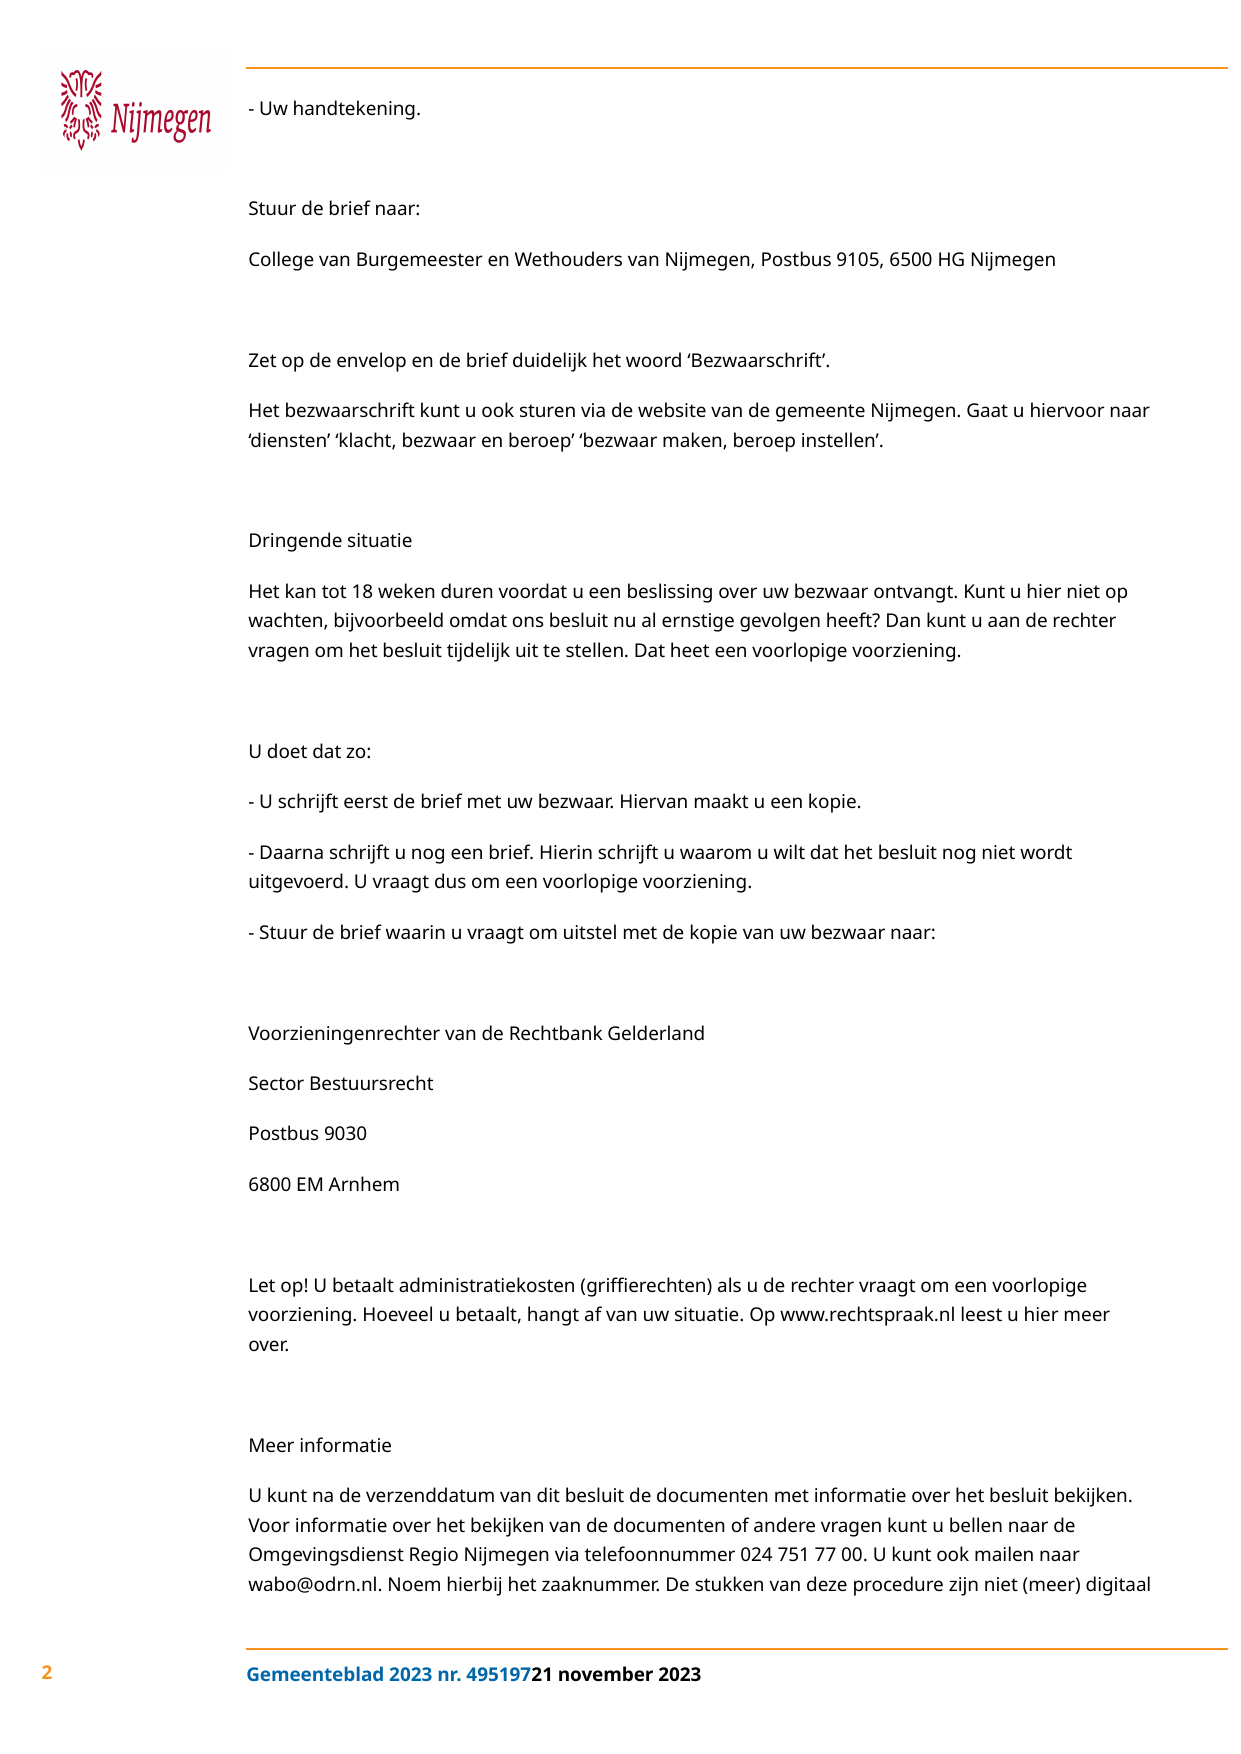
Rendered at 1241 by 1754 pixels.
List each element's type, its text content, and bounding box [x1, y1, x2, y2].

text - Daarna schrijft u nog een brief. Hierin schrijft u waarom u wilt dat het besluit nog niet wordt uitgevoerd. U vraagt dus om een voorlopige voorziening. [248, 839, 1152, 894]
picture [41, 47, 231, 172]
text Let op! U betaalt administratiekosten (griffierechten) als u de rechter vraagt om een voorlopige voorziening. Hoeveel u betaalt, hangt af van uw situatie. Op www.rechtspraak.nl leest u hier meer over. [248, 1272, 1152, 1357]
text Het bezwaarschrift kunt u ook sturen via de website van de gemeente Nijmegen. Gaat u hiervoor naar ‘diensten’ ‘klacht, bezwaar en beroep’ ‘bezwaar maken, beroep instellen’. [248, 397, 1152, 453]
text 6800 EM Arnhem [248, 1171, 1152, 1197]
text - Uw handtekening. [248, 95, 1152, 121]
text Stuur de brief naar: [248, 196, 1152, 221]
text - U schrijft eerst de brief met uw bezwaar. Hiervan maakt u een kopie. [248, 788, 1152, 814]
text Voorzieningenrechter van de Rechtbank Gelderland [248, 1020, 1152, 1046]
text Dringende situatie [248, 528, 1152, 553]
text Postbus 9030 [248, 1121, 1152, 1146]
text U kunt na de verzenddatum van dit besluit de documenten met informatie over het besluit bekijken. Voor informatie over het bekijken van de documenten of andere vragen kunt u bellen naar de Omgevingsdienst Regio Nijmegen via telefoonnummer 024 751 77 00. U kunt ook mailen naar wabo@odrn.nl. Noem hierbij het zaaknummer. De stukken van deze procedure zijn niet (meer) digitaal [248, 1482, 1152, 1597]
text Het kan tot 18 weken duren voordat u een beslissing over uw bezwaar ontvangt. Kunt u hier niet op wachten, bijvoorbeeld omdat ons besluit nu al ernstige gevolgen heeft? Dan kunt u aan de rechter vragen om het besluit tijdelijk uit te stellen. Dat heet een voorlopige voorziening. [248, 578, 1152, 663]
text Sector Bestuursrecht [248, 1070, 1152, 1096]
text College van Burgemeester en Wethouders van Nijmegen, Postbus 9105, 6500 HG Nijmegen [248, 246, 1152, 272]
text U doet dat zo: [248, 738, 1152, 764]
text Meer informatie [248, 1432, 1152, 1458]
text - Stuur de brief waarin u vraagt om uitstel met de kopie van uw bezwaar naar: [248, 919, 1152, 945]
text Zet op de envelop en de brief duidelijk het woord ‘Bezwaarschrift’. [248, 347, 1152, 373]
